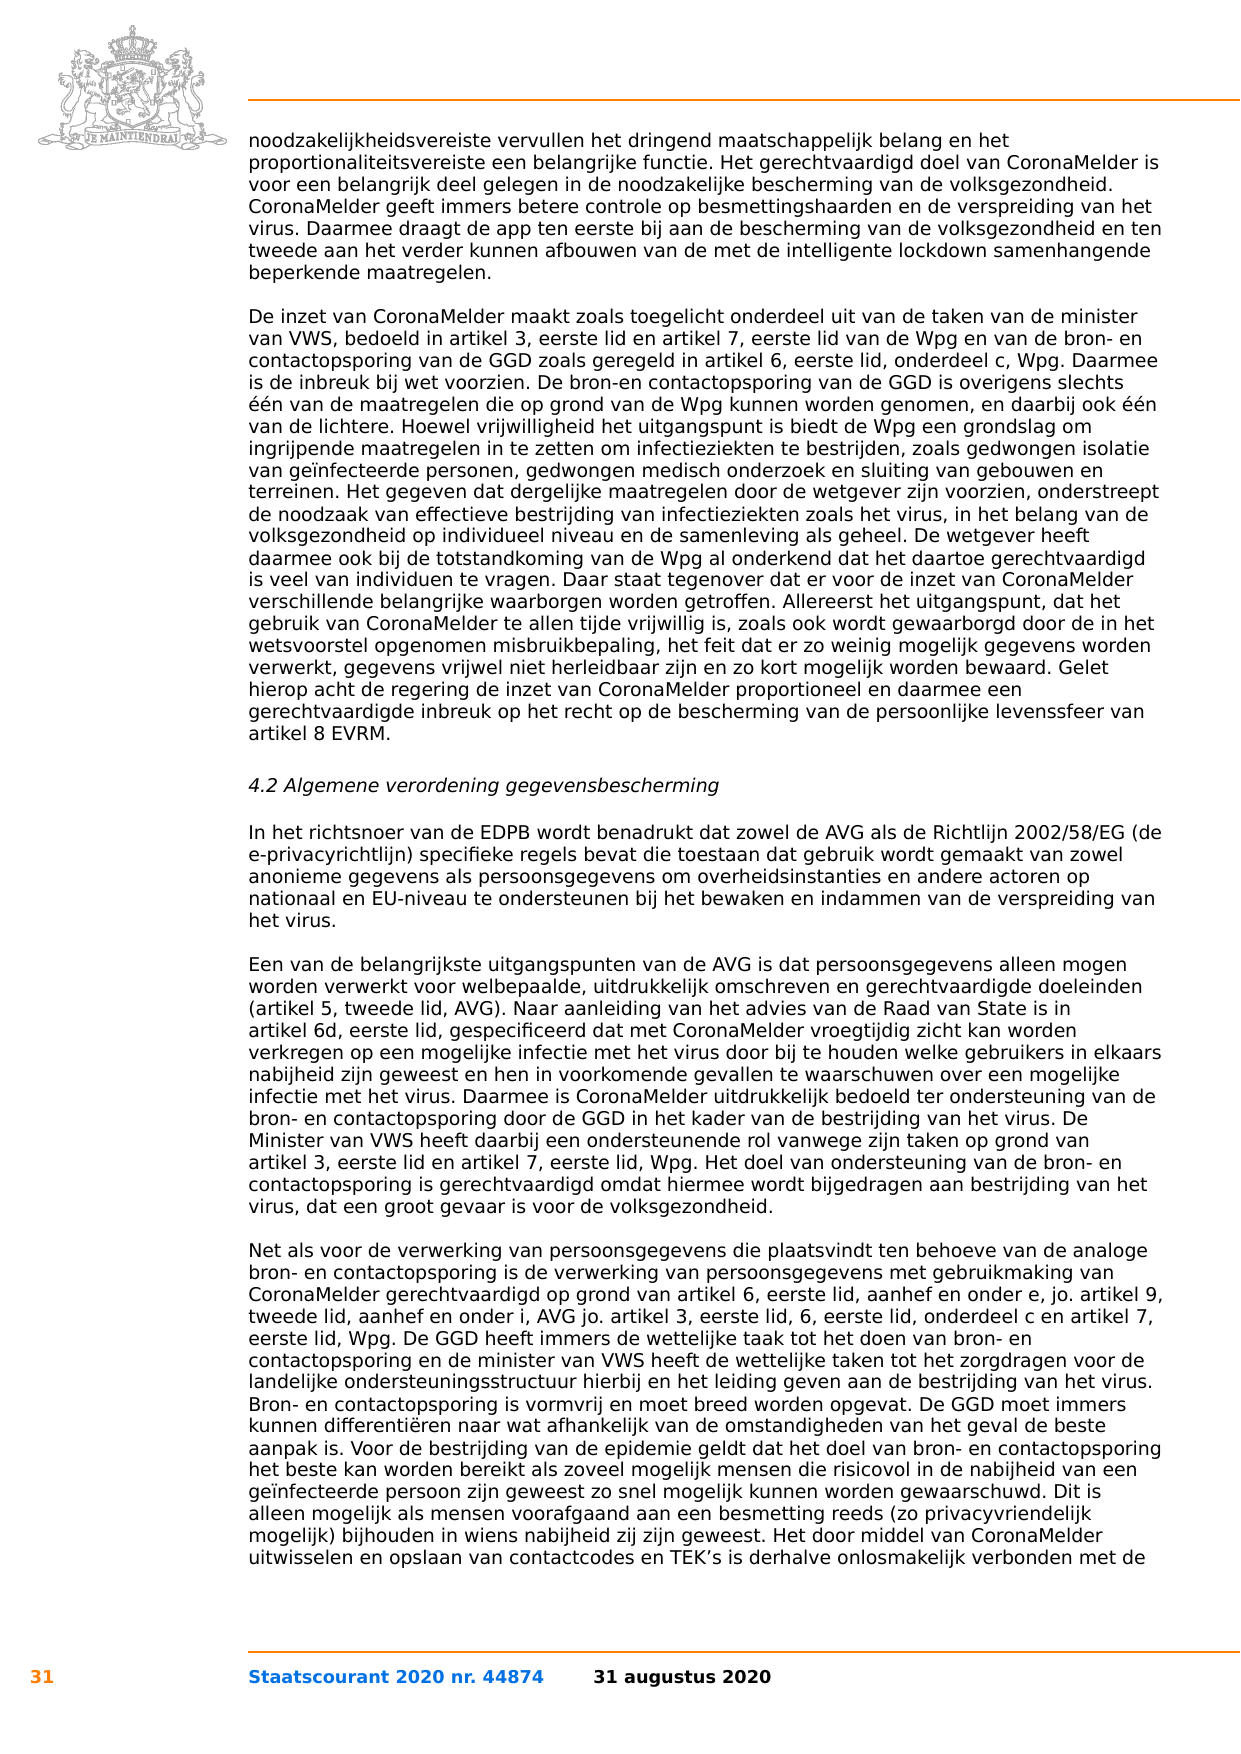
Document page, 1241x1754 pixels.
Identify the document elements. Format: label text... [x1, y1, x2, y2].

text noodzakelijkheidsvereiste vervullen het dringend maatschappelijk belang en het proportionaliteitsvereiste een belangrijke functie. Het gerechtvaardigd doel van CoronaMelder is voor een belangrijk deel gelegen in de noodzakelijke bescherming van de volksgezondheid. CoronaMelder geeft immers betere controle op besmettingshaarden en de verspreiding van het virus. Daarmee draagt de app ten eerste bij aan de bescherming van de volksgezondheid en ten tweede aan het verder kunnen afbouwen van de met de intelligente lockdown samenhangende beperkende maatregelen. [248, 130, 1163, 284]
picture [38, 25, 227, 150]
text Een van de belangrijkste uitgangspunten van de AVG is dat persoonsgegevens alleen mogen worden verwerkt voor welbepaalde, uitdrukkelijk omschreven en gerechtvaardigde doeleinden (artikel 5, tweede lid, AVG). Naar aanleiding van het advies van de Raad van State is in artikel 6d, eerste lid, gespecificeerd dat met CoronaMelder vroegtijdig zicht kan worden verkregen op een mogelijke infectie met het virus door bij te houden welke gebruikers in elkaars nabijheid zijn geweest en hen in voorkomende gevallen te waarschuwen over een mogelijke infectie met het virus. Daarmee is CoronaMelder uitdrukkelijk bedoeld ter ondersteuning van de bron- en contactopsporing door de GGD in het kader van de bestrijding van het virus. De Minister van VWS heeft daarbij een ondersteunende rol vanwege zijn taken op grond van artikel 3, eerste lid en artikel 7, eerste lid, Wpg. Het doel van ondersteuning van de bron- en contactopsporing is gerechtvaardigd omdat hiermee wordt bijgedragen aan bestrijding van het virus, dat een groot gevaar is voor de volksgezondheid. [248, 954, 1163, 1218]
text De inzet van CoronaMelder maakt zoals toegelicht onderdeel uit van de taken van de minister van VWS, bedoeld in artikel 3, eerste lid en artikel 7, eerste lid van de Wpg en van de bron- en contactopsporing van de GGD zoals geregeld in artikel 6, eerste lid, onderdeel c, Wpg. Daarmee is de inbreuk bij wet voorzien. De bron-en contactopsporing van de GGD is overigens slechts één van de maatregelen die op grond van de Wpg kunnen worden genomen, en daarbij ook één van de lichtere. Hoewel vrijwilligheid het uitgangspunt is biedt de Wpg een grondslag om ingrijpende maatregelen in te zetten om infectieziekten te bestrijden, zoals gedwongen isolatie van geïnfecteerde personen, gedwongen medisch onderzoek en sluiting van gebouwen en terreinen. Het gegeven dat dergelijke maatregelen door de wetgever zijn voorzien, onderstreept de noodzaak van effectieve bestrijding van infectieziekten zoals het virus, in het belang van de volksgezondheid op individueel niveau en de samenleving als geheel. De wetgever heeft daarmee ook bij de totstandkoming van de Wpg al onderkend dat het daartoe gerechtvaardigd is veel van individuen te vragen. Daar staat tegenover dat er voor de inzet van CoronaMelder verschillende belangrijke waarborgen worden getroffen. Allereerst het uitgangspunt, dat het gebruik van CoronaMelder te allen tijde vrijwillig is, zoals ook wordt gewaarborgd door de in het wetsvoorstel opgenomen misbruikbepaling, het feit dat er zo weinig mogelijk gegevens worden verwerkt, gegevens vrijwel niet herleidbaar zijn en zo kort mogelijk worden bewaard. Gelet hierop acht de regering de inzet van CoronaMelder proportioneel en daarmee een gerechtvaardigde inbreuk op het recht op de bescherming van de persoonlijke levenssfeer van artikel 8 EVRM. [248, 306, 1163, 745]
text Net als voor de verwerking van persoonsgegevens die plaatsvindt ten behoeve van de analoge bron- en contactopsporing is de verwerking van persoonsgegevens met gebruikmaking van CoronaMelder gerechtvaardigd op grond van artikel 6, eerste lid, aanhef en onder e, jo. artikel 9, tweede lid, aanhef en onder i, AVG jo. artikel 3, eerste lid, 6, eerste lid, onderdeel c en artikel 7, eerste lid, Wpg. De GGD heeft immers de wettelijke taak tot het doen van bron- en contactopsporing en de minister van VWS heeft de wettelijke taken tot het zorgdragen voor de landelijke ondersteuningsstructuur hierbij en het leiding geven aan de bestrijding van het virus. Bron- en contactopsporing is vormvrij en moet breed worden opgevat. De GGD moet immers kunnen differentiëren naar wat afhankelijk van de omstandigheden van het geval de beste aanpak is. Voor de bestrijding van de epidemie geldt dat het doel van bron- en contactopsporing het beste kan worden bereikt als zoveel mogelijk mensen die risicovol in de nabijheid van een geïnfecteerde persoon zijn geweest zo snel mogelijk kunnen worden gewaarschuwd. Dit is alleen mogelijk als mensen voorafgaand aan een besmetting reeds (zo privacyvriendelijk mogelijk) bijhouden in wiens nabijheid zij zijn geweest. Het door middel van CoronaMelder uitwisselen en opslaan van contactcodes en TEK’s is derhalve onlosmakelijk verbonden met de [248, 1239, 1163, 1569]
subtitle 4.2 Algemene verordening gegevensbescherming [248, 775, 1163, 797]
text In het richtsnoer van de EDPB wordt benadrukt dat zowel de AVG als de Richtlijn 2002/58/EG (de e-privacyrichtlijn) specifieke regels bevat die toestaan dat gebruik wordt gemaakt van zowel anonieme gegevens als persoonsgegevens om overheidsinstanties en andere actoren op nationaal en EU-niveau te ondersteunen bij het bewaken en indammen van de verspreiding van het virus. [248, 822, 1163, 932]
